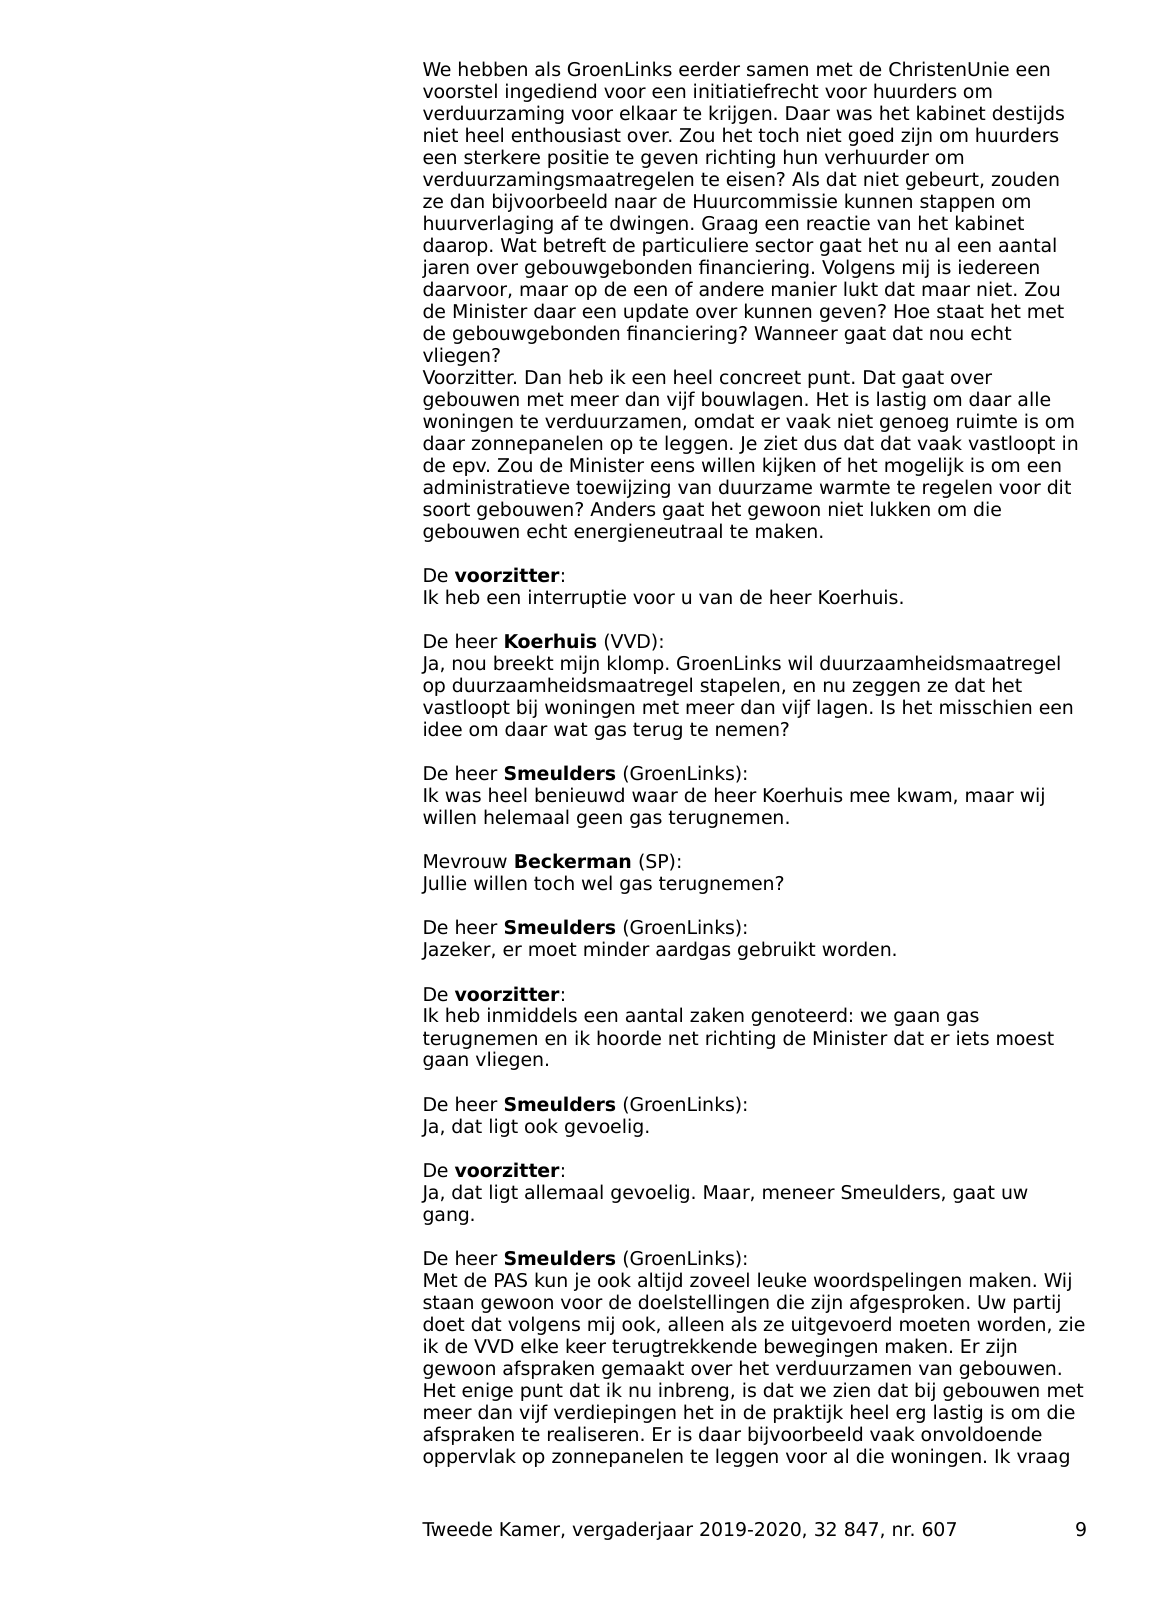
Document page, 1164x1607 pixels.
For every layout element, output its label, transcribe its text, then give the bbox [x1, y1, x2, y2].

text Mevrouw Beckerman (SP): [422, 851, 1087, 873]
text Voorzitter. Dan heb ik een heel concreet punt. Dat gaat over gebouwen met meer dan vijf bouwlagen. Het is lastig om daar alle woningen te verduurzamen, omdat er vaak niet genoeg ruimte is om daar zonnepanelen op te leggen. Je ziet dus dat dat vaak vastloopt in de epv. Zou de Minister eens willen kijken of het mogelijk is om een administratieve toewijzing van duurzame warmte te regelen voor dit soort gebouwen? Anders gaat het gewoon niet lukken om die gebouwen echt energieneutraal te maken. [422, 367, 1087, 543]
text We hebben als GroenLinks eerder samen met de ChristenUnie een voorstel ingediend voor een initiatiefrecht voor huurders om verduurzaming voor elkaar te krijgen. Daar was het kabinet destijds niet heel enthousiast over. Zou het toch niet goed zijn om huurders een sterkere positie te geven richting hun verhuurder om verduurzamingsmaatregelen te eisen? Als dat niet gebeurt, zouden ze dan bijvoorbeeld naar de Huurcommissie kunnen stappen om huurverlaging af te dwingen. Graag een reactie van het kabinet daarop. Wat betreft de particuliere sector gaat het nu al een aantal jaren over gebouwgebonden financiering. Volgens mij is iedereen daarvoor, maar op de een of andere manier lukt dat maar niet. Zou de Minister daar een update over kunnen geven? Hoe staat het met de gebouwgebonden financiering? Wanneer gaat dat nou echt vliegen? [422, 59, 1087, 367]
text Ja, dat ligt ook gevoelig. [422, 1116, 1087, 1137]
text De heer Smeulders (GroenLinks): [422, 1248, 1087, 1270]
text De voorzitter: [422, 1160, 1087, 1182]
text De voorzitter: [422, 565, 1087, 587]
text Ik was heel benieuwd waar de heer Koerhuis mee kwam, maar wij willen helemaal geen gas terugnemen. [422, 785, 1087, 829]
text Met de PAS kun je ook altijd zoveel leuke woordspelingen maken. Wij staan gewoon voor de doelstellingen die zijn afgesproken. Uw partij doet dat volgens mij ook, alleen als ze uitgevoerd moeten worden, zie ik de VVD elke keer terugtrekkende bewegingen maken. Er zijn gewoon afspraken gemaakt over het verduurzamen van gebouwen. Het enige punt dat ik nu inbreng, is dat we zien dat bij gebouwen met meer dan vijf verdiepingen het in de praktijk heel erg lastig is om die afspraken te realiseren. Er is daar bijvoorbeeld vaak onvoldoende oppervlak op zonnepanelen te leggen voor al die woningen. Ik vraag [422, 1270, 1087, 1468]
text Jullie willen toch wel gas terugnemen? [422, 873, 1087, 895]
text Ik heb inmiddels een aantal zaken genoteerd: we gaan gas terugnemen en ik hoorde net richting de Minister dat er iets moest gaan vliegen. [422, 1005, 1087, 1071]
text De heer Smeulders (GroenLinks): [422, 763, 1087, 785]
text Ik heb een interruptie voor u van de heer Koerhuis. [422, 587, 1087, 609]
text Ja, nou breekt mijn klomp. GroenLinks wil duurzaamheidsmaatregel op duurzaamheidsmaatregel stapelen, en nu zeggen ze dat het vastloopt bij woningen met meer dan vijf lagen. Is het misschien een idee om daar wat gas terug te nemen? [422, 653, 1087, 741]
text De heer Koerhuis (VVD): [422, 631, 1087, 653]
text De heer Smeulders (GroenLinks): [422, 1093, 1087, 1116]
text De voorzitter: [422, 983, 1087, 1005]
text Jazeker, er moet minder aardgas gebruikt worden. [422, 939, 1087, 961]
text Ja, dat ligt allemaal gevoelig. Maar, meneer Smeulders, gaat uw gang. [422, 1182, 1087, 1226]
text De heer Smeulders (GroenLinks): [422, 917, 1087, 939]
